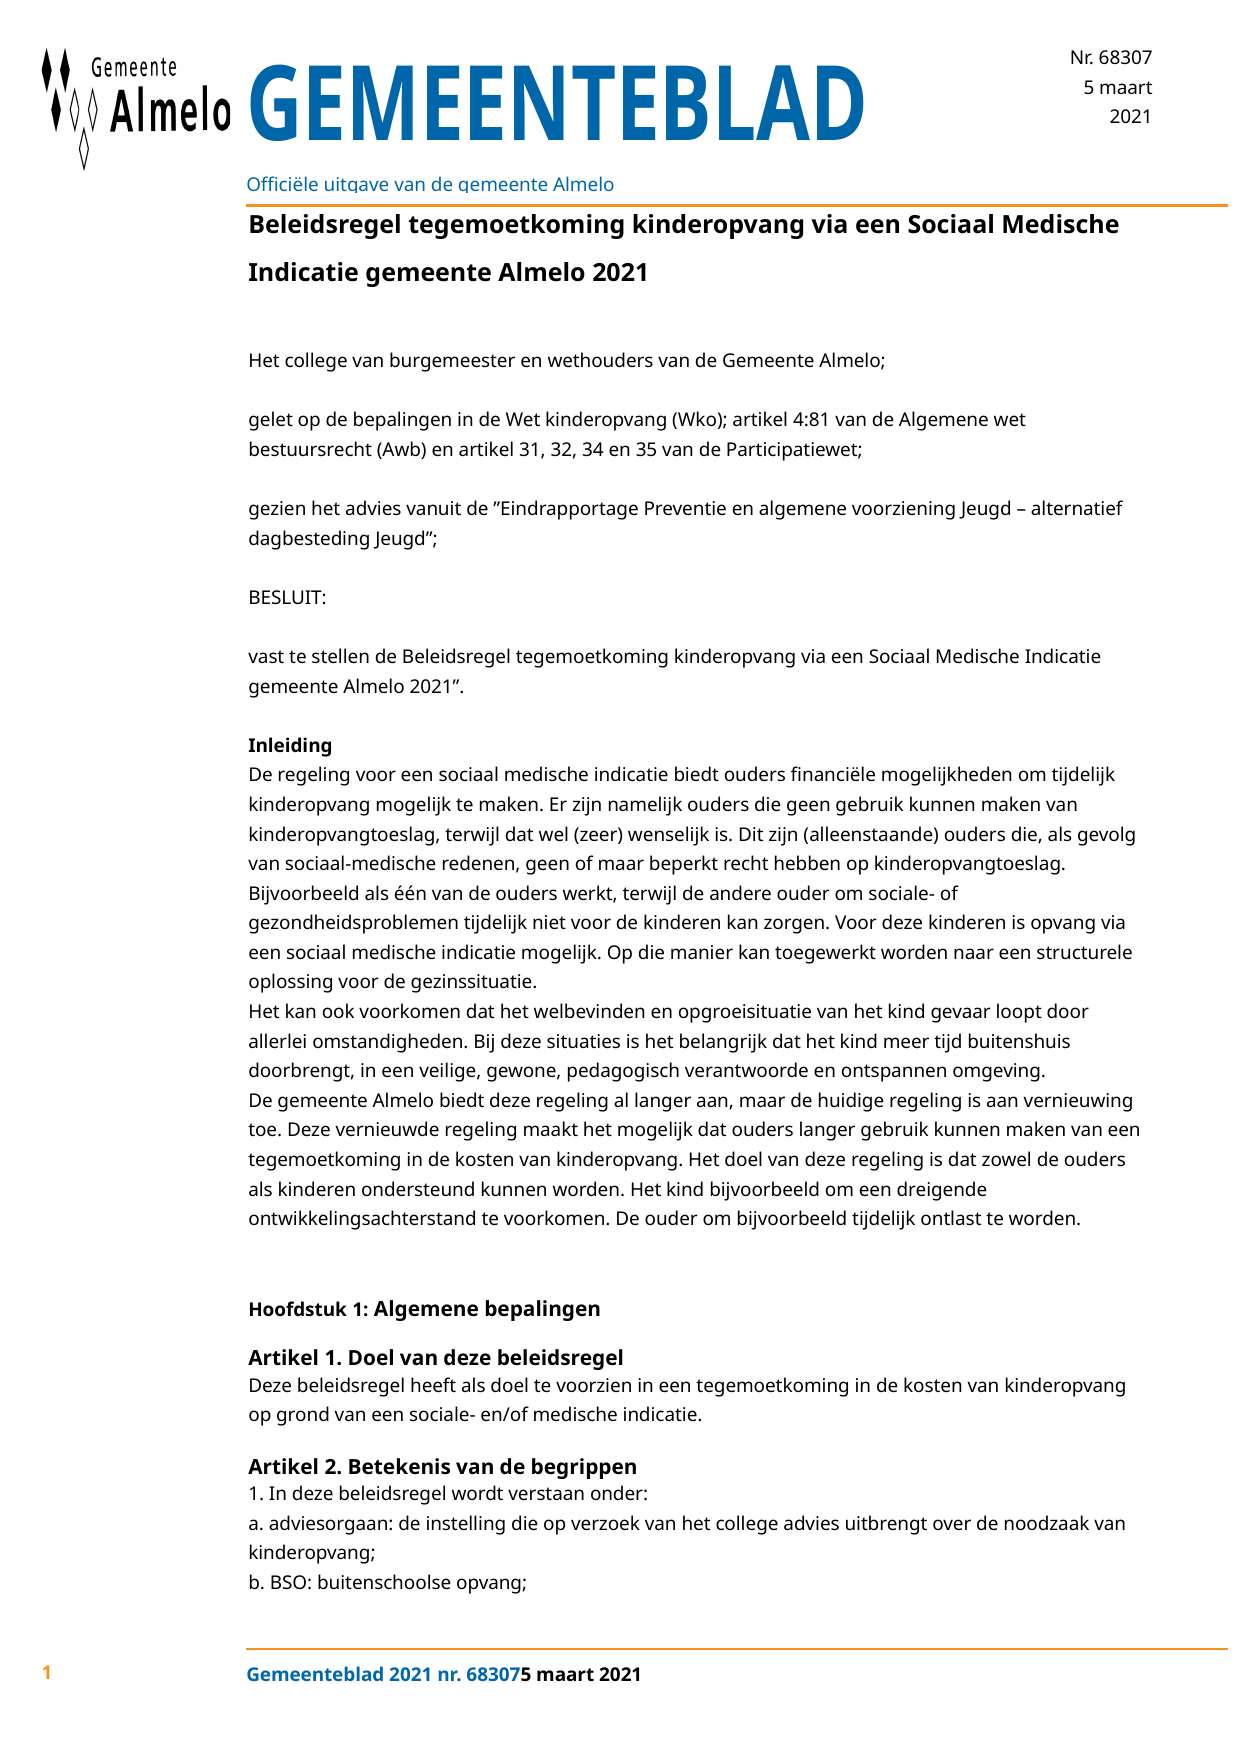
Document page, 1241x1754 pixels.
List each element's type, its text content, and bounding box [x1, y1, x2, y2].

picture [41, 47, 231, 172]
text Deze beleidsregel heeft als doel te voorzien in een tegemoetkoming in de kosten van kinderopvang op grond van een sociale- en/of medische indicatie. [248, 1372, 1152, 1427]
text vast te stellen de Beleidsregel tegemoetkoming kinderopvang via een Sociaal Medische Indicatie gemeente Almelo 2021”. [248, 643, 1152, 699]
text a. adviesorgaan: de instelling die op verzoek van het college advies uitbrengt over de noodzaak van kinderopvang; [248, 1510, 1152, 1565]
text Beleidsregel tegemoetkoming kinderopvang via een Sociaal Medische Indicatie gemeente Almelo 2021 [248, 207, 1152, 288]
text b. BSO: buitenschoolse opvang; [248, 1569, 1152, 1595]
text Artikel 1. Doel van deze beleidsregel [248, 1343, 1152, 1372]
text 1. In deze beleidsregel wordt verstaan onder: [248, 1480, 1152, 1506]
text gelet op de bepalingen in de Wet kinderopvang (Wko); artikel 4:81 van de Algemene wet bestuursrecht (Awb) en artikel 31, 32, 34 en 35 van de Participatiewet; [248, 407, 1152, 462]
text De gemeente Almelo biedt deze regeling al langer aan, maar de huidige regeling is aan vernieuwing toe. Deze vernieuwde regeling maakt het mogelijk dat ouders langer gebruik kunnen maken van een tegemoetkoming in de kosten van kinderopvang. Het doel van deze regeling is dat zowel de ouders als kinderen ondersteund kunnen worden. Het kind bijvoorbeeld om een dreigende ontwikkelingsachterstand te voorkomen. De ouder om bijvoorbeeld tijdelijk ontlast te worden. [248, 1087, 1152, 1231]
text De regeling voor een sociaal medische indicatie biedt ouders financiële mogelijkheden om tijdelijk kinderopvang mogelijk te maken. Er zijn namelijk ouders die geen gebruik kunnen maken van kinderopvangtoeslag, terwijl dat wel (zeer) wenselijk is. Dit zijn (alleenstaande) ouders die, als gevolg van sociaal-medische redenen, geen of maar beperkt recht hebben op kinderopvangtoeslag. Bijvoorbeeld als één van de ouders werkt, terwijl de andere ouder om sociale- of gezondheidsproblemen tijdelijk niet voor de kinderen kan zorgen. Voor deze kinderen is opvang via een sociaal medische indicatie mogelijk. Op die manier kan toegewerkt worden naar een structurele oplossing voor de gezinssituatie. [248, 762, 1152, 994]
text Inleiding [248, 732, 1152, 758]
text gezien het advies vanuit de ”Eindrapportage Preventie en algemene voorziening Jeugd – alternatief dagbesteding Jeugd”; [248, 495, 1152, 551]
text Het kan ook voorkomen dat het welbevinden en opgroeisituatie van het kind gevaar loopt door allerlei omstandigheden. Bij deze situaties is het belangrijk dat het kind meer tijd buitenshuis doorbrengt, in een veilige, gewone, pedagogisch verantwoorde en ontspannen omgeving. [248, 998, 1152, 1083]
text BESLUIT: [248, 584, 1152, 610]
text Artikel 2. Betekenis van de begrippen [248, 1452, 1152, 1480]
text Het college van burgemeester en wethouders van de Gemeente Almelo; [248, 347, 1152, 373]
text Hoofdstuk 1: Algemene bepalingen [248, 1294, 1152, 1323]
